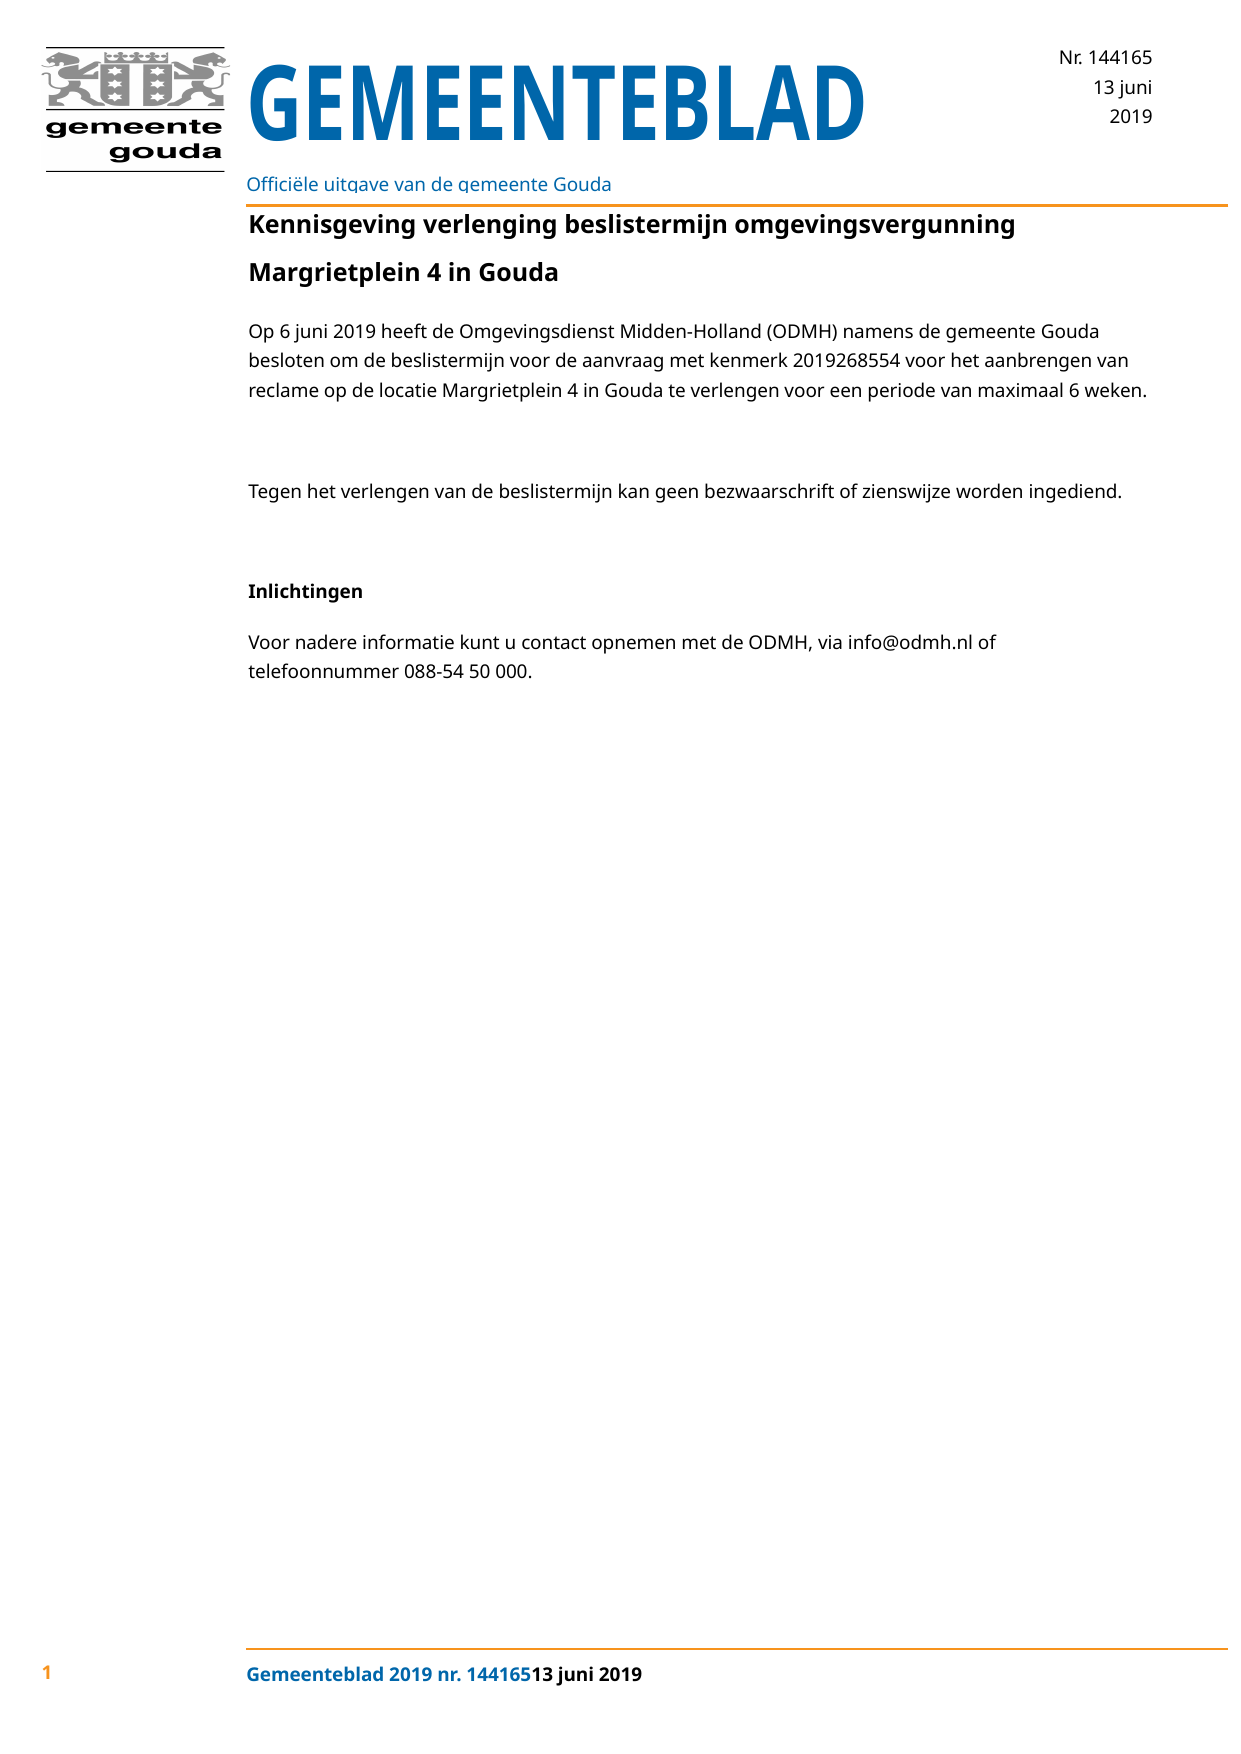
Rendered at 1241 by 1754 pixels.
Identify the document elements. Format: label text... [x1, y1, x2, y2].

text Voor nadere informatie kunt u contact opnemen met de ODMH, via info@odmh.nl of telefoonnummer 088-54 50 000. [248, 629, 1152, 684]
text Tegen het verlengen van de beslistermijn kan geen bezwaarschrift of zienswijze worden ingediend. [248, 478, 1152, 504]
text Inlichtingen [248, 579, 1152, 604]
text Kennisgeving verlenging beslistermijn omgevingsvergunning Margrietplein 4 in Gouda [248, 207, 1152, 288]
picture [41, 47, 231, 172]
text Op 6 juni 2019 heeft de Omgevingsdienst Midden-Holland (ODMH) namens de gemeente Gouda besloten om de beslistermijn voor de aanvraag met kenmerk 2019268554 voor het aanbrengen van reclame op de locatie Margrietplein 4 in Gouda te verlengen voor een periode van maximaal 6 weken. [248, 318, 1152, 403]
